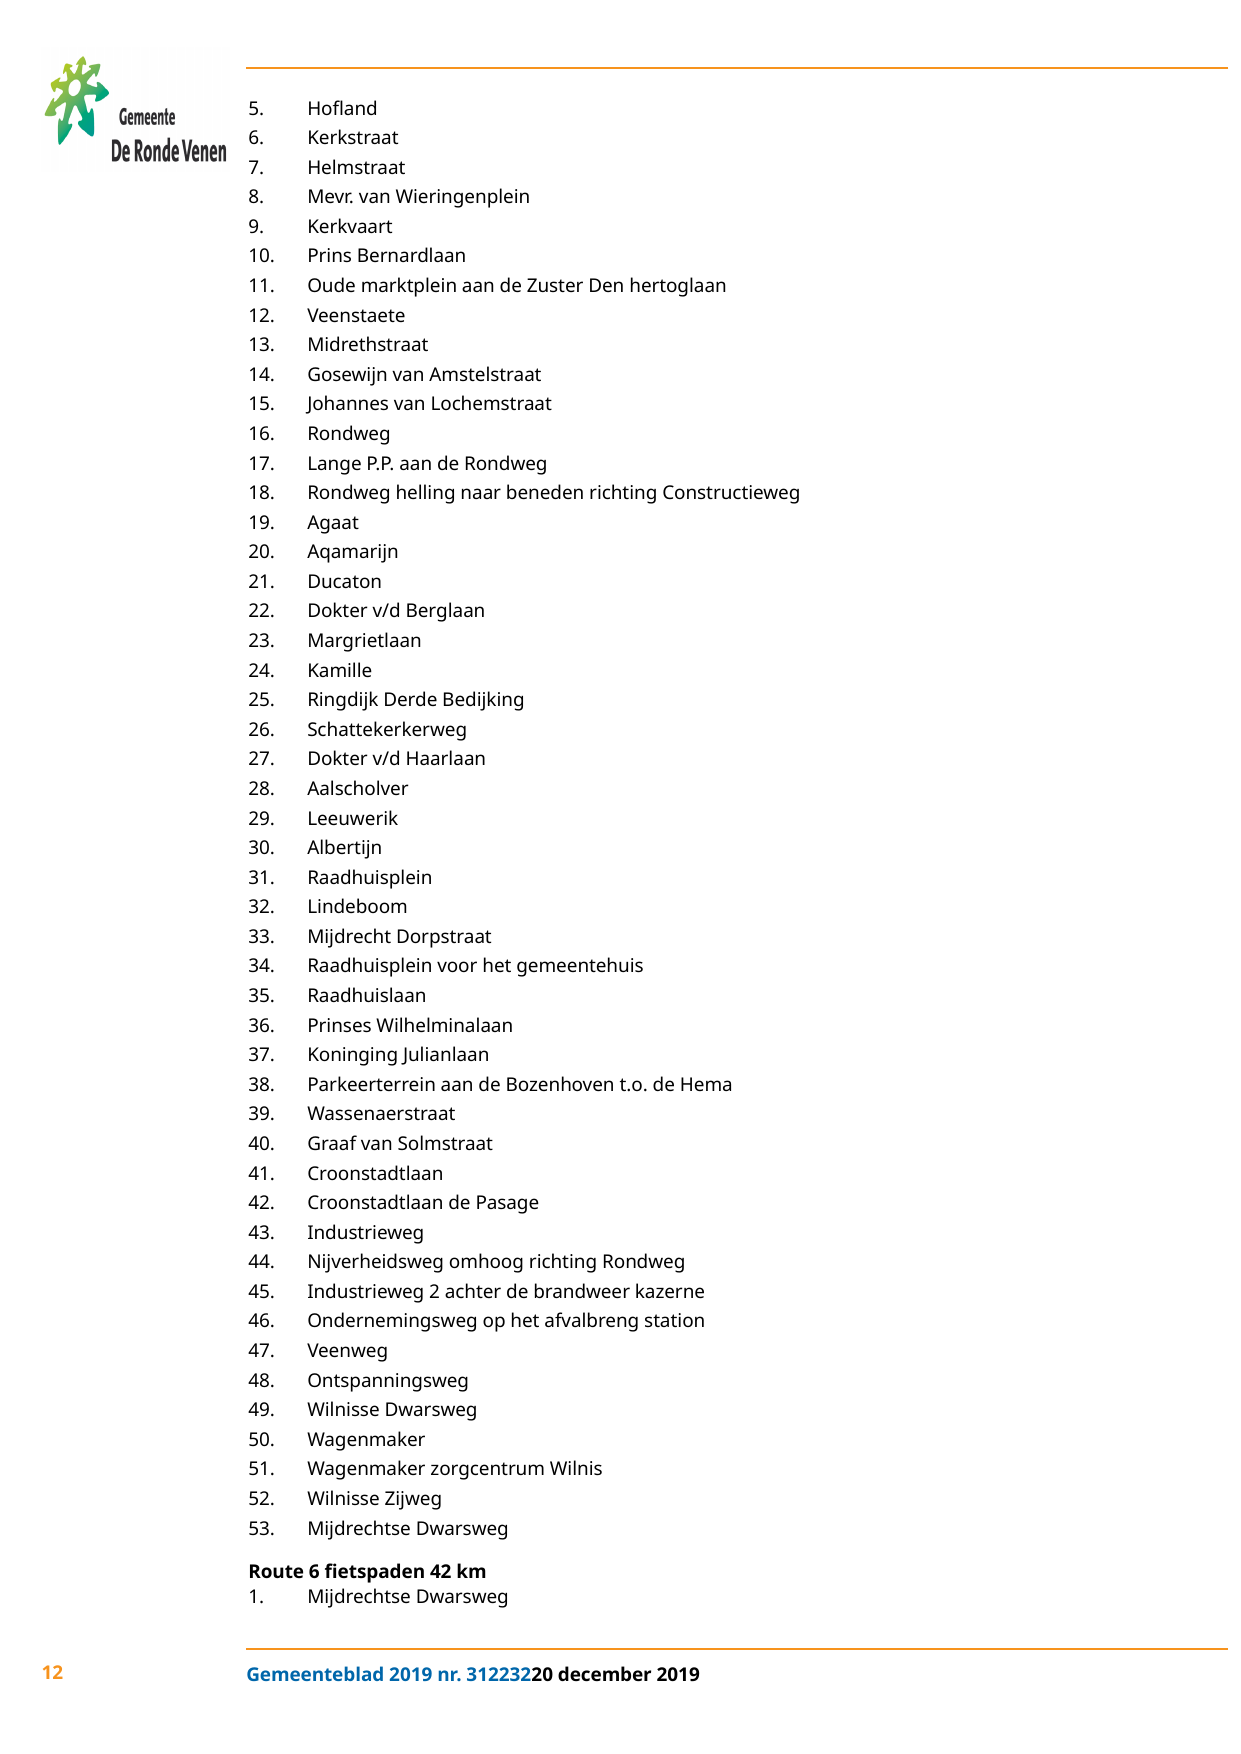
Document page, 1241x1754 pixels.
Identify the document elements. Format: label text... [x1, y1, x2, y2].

list Croonstadtlaan de Pasage [248, 1189, 1152, 1215]
list Kerkvaart [248, 213, 1152, 239]
list Midrethstraat [248, 331, 1152, 357]
list Johannes van Lochemstraat [248, 391, 1152, 416]
list Aqamarijn [248, 538, 1152, 564]
list Lange P.P. aan de Rondweg [248, 450, 1152, 476]
list Kamille [248, 657, 1152, 683]
list Veenstaete [248, 302, 1152, 328]
list Margrietlaan [248, 627, 1152, 653]
list Hofland [248, 95, 1152, 121]
list Rondweg [248, 420, 1152, 446]
list Veenweg [248, 1337, 1152, 1363]
list Ondernemingsweg op het afvalbreng station [248, 1308, 1152, 1333]
list Wagenmaker [248, 1426, 1152, 1452]
list Ducaton [248, 568, 1152, 594]
list Schattekerkerweg [248, 716, 1152, 742]
picture [41, 47, 231, 172]
list Parkeerterrein aan de Bozenhoven t.o. de Hema [248, 1071, 1152, 1097]
list Kerkstraat [248, 124, 1152, 150]
list Gosewijn van Amstelstraat [248, 361, 1152, 387]
list Koninging Julianlaan [248, 1041, 1152, 1067]
list Mijdrechtse Dwarsweg [248, 1584, 1152, 1609]
list Wagenmaker zorgcentrum Wilnis [248, 1456, 1152, 1481]
text Route 6 fietspaden 42 km [248, 1558, 1152, 1584]
list Croonstadtlaan [248, 1160, 1152, 1186]
list Wilnisse Zijweg [248, 1485, 1152, 1511]
list Leeuwerik [248, 805, 1152, 831]
list Ontspanningsweg [248, 1367, 1152, 1393]
list Industrieweg [248, 1219, 1152, 1245]
list Aalscholver [248, 775, 1152, 801]
list Wilnisse Dwarsweg [248, 1396, 1152, 1422]
list Mijdrecht Dorpstraat [248, 923, 1152, 949]
list Raadhuisplein voor het gemeentehuis [248, 953, 1152, 978]
list Lindeboom [248, 893, 1152, 919]
list Dokter v/d Haarlaan [248, 746, 1152, 771]
list Raadhuislaan [248, 982, 1152, 1008]
list Prinses Wilhelminalaan [248, 1012, 1152, 1038]
list Albertijn [248, 834, 1152, 860]
list Mevr. van Wieringenplein [248, 183, 1152, 209]
list Ringdijk Derde Bedijking [248, 686, 1152, 712]
list Rondweg helling naar beneden richting Constructieweg [248, 479, 1152, 505]
list Helmstraat [248, 154, 1152, 180]
list Wassenaerstraat [248, 1101, 1152, 1126]
list Dokter v/d Berglaan [248, 598, 1152, 623]
list Industrieweg 2 achter de brandweer kazerne [248, 1278, 1152, 1304]
list Graaf van Solmstraat [248, 1130, 1152, 1156]
list Raadhuisplein [248, 864, 1152, 890]
list Prins Bernardlaan [248, 243, 1152, 268]
list Nijverheidsweg omhoog richting Rondweg [248, 1248, 1152, 1274]
list Mijdrechtse Dwarsweg [248, 1515, 1152, 1541]
list Oude marktplein aan de Zuster Den hertoglaan [248, 272, 1152, 298]
list Agaat [248, 509, 1152, 535]
